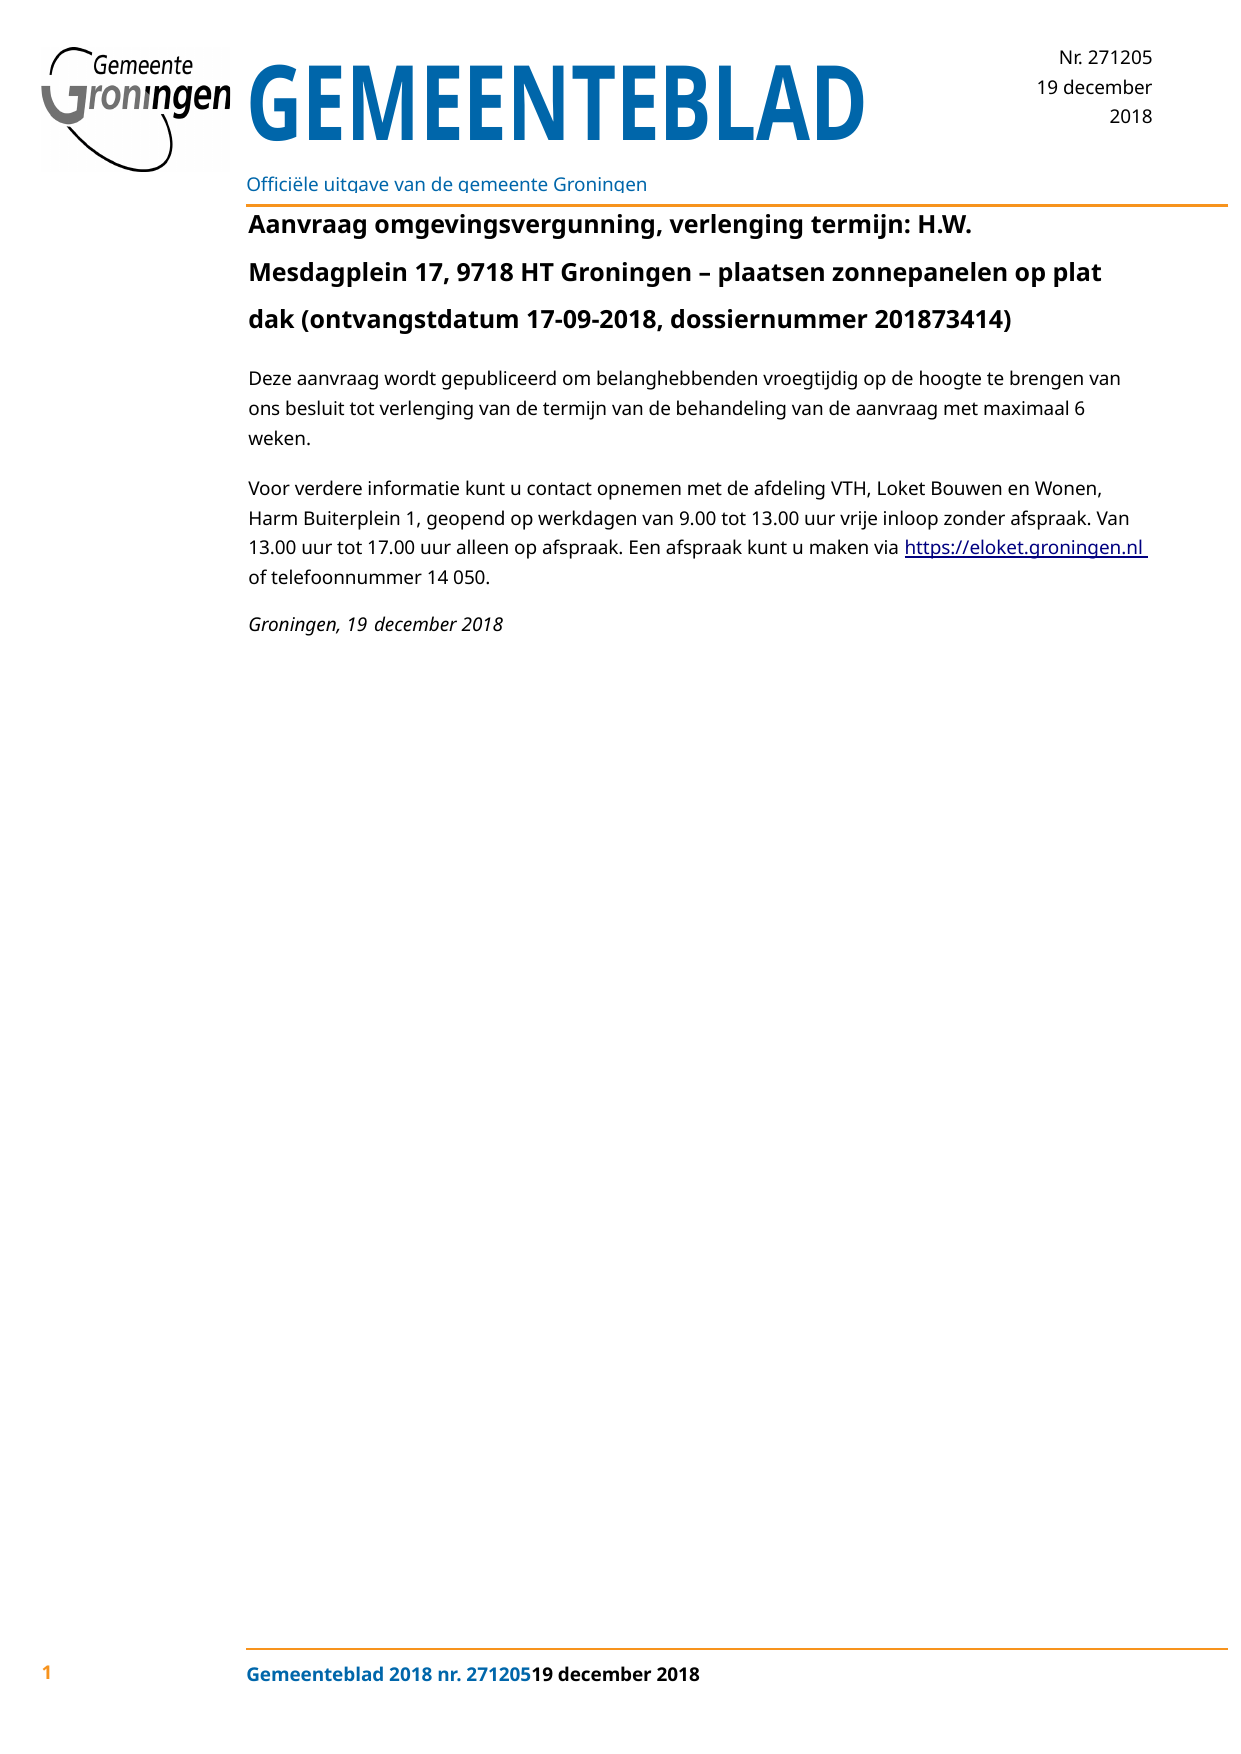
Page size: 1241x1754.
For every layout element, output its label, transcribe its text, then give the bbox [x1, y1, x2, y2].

text Voor verdere informatie kunt u contact opnemen met de afdeling VTH, Loket Bouwen en Wonen, Harm Buiterplein 1, geopend op werkdagen van 9.00 tot 13.00 uur vrije inloop zonder afspraak. Van 13.00 uur tot 17.00 uur alleen op afspraak. Een afspraak kunt u maken via https://eloket.groningen.nl of telefoonnummer 14 050. [248, 475, 1152, 589]
text Groningen, 19 december 2018 [248, 612, 1152, 637]
text Deze aanvraag wordt gepubliceerd om belanghebbenden vroegtijdig op de hoogte te brengen van ons besluit tot verlenging van de termijn van de behandeling van de aanvraag met maximaal 6 weken. [248, 366, 1152, 450]
text Aanvraag omgevingsvergunning, verlenging termijn: H.W. Mesdagplein 17, 9718 HT Groningen – plaatsen zonnepanelen op plat dak (ontvangstdatum 17-09-2018, dossiernummer 201873414) [248, 207, 1152, 336]
picture [41, 47, 231, 172]
